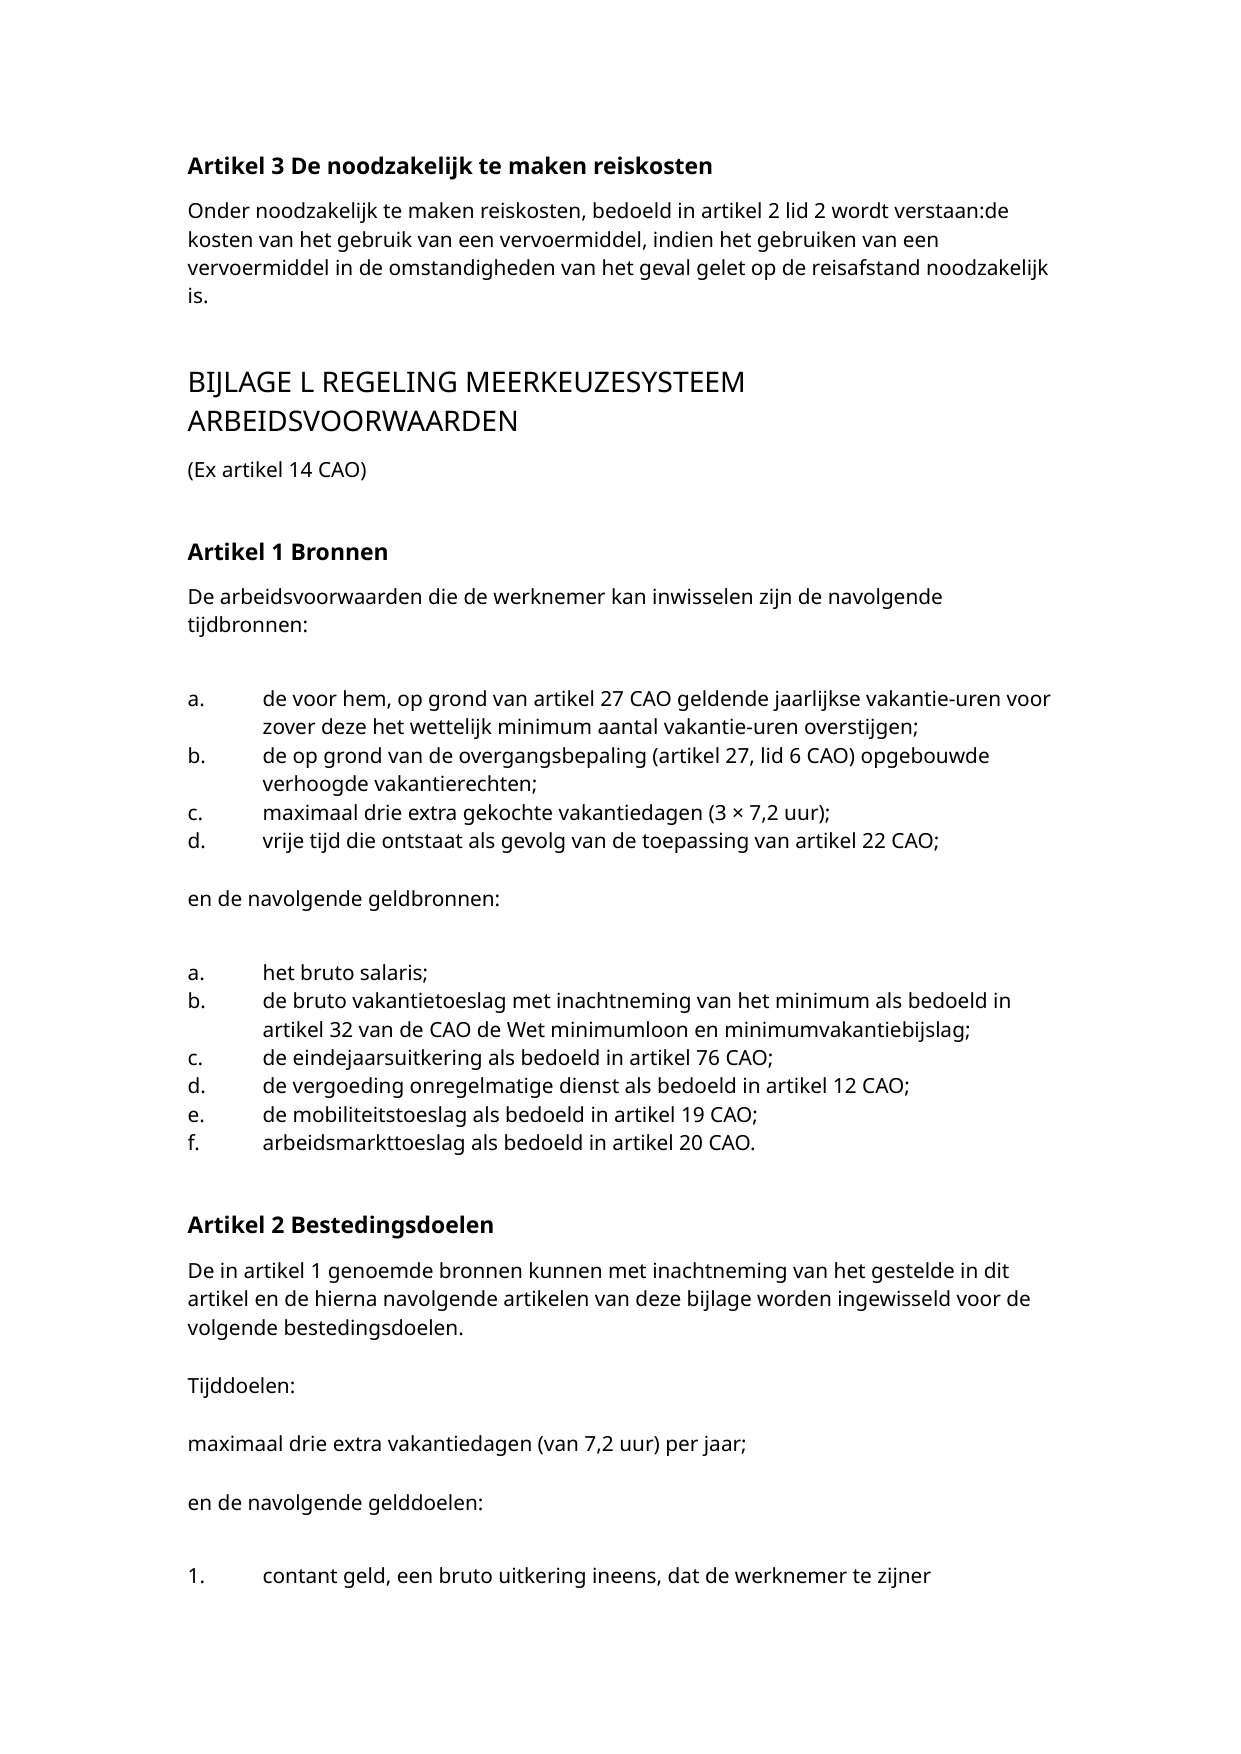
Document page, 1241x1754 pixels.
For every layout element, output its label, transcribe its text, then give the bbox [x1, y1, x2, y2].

text en de navolgende geldbronnen: [187, 884, 1053, 913]
list arbeidsmarkttoeslag als bedoeld in artikel 20 CAO. [187, 1128, 1053, 1157]
text De arbeidsvoorwaarden die de werknemer kan inwisselen zijn de navolgende tijdbronnen: [187, 582, 1053, 639]
text en de navolgende gelddoelen: [187, 1488, 1053, 1516]
subtitle Artikel 3 De noodzakelijk te maken reiskosten [187, 150, 1053, 181]
subtitle BIJLAGE L REGELING MEERKEUZESYSTEEM ARBEIDSVOORWAARDEN [187, 362, 1053, 440]
subtitle Artikel 2 Bestedingsdoelen [187, 1209, 1053, 1241]
list de op grond van de overgangsbepaling (artikel 27, lid 6 CAO) opgebouwde verhoogde vakantierechten; [187, 741, 1053, 798]
subtitle Artikel 1 Bronnen [187, 536, 1053, 567]
list de mobiliteitstoeslag als bedoeld in artikel 19 CAO; [187, 1100, 1053, 1128]
list maximaal drie extra gekochte vakantiedagen (3 × 7,2 uur); [187, 798, 1053, 826]
text maximaal drie extra vakantiedagen (van 7,2 uur) per jaar; [187, 1429, 1053, 1458]
list de vergoeding onregelmatige dienst als bedoeld in artikel 12 CAO; [187, 1072, 1053, 1100]
list de eindejaarsuitkering als bedoeld in artikel 76 CAO; [187, 1043, 1053, 1072]
text Tijddoelen: [187, 1371, 1053, 1399]
list de bruto vakantietoeslag met inachtneming van het minimum als bedoeld in artikel 32 van de CAO de Wet minimumloon en minimumvakantiebijslag; [187, 986, 1053, 1043]
text Onder noodzakelijk te maken reiskosten, bedoeld in artikel 2 lid 2 wordt verstaan:de kosten van het gebruik van een vervoermiddel, indien het gebruiken van een vervoermiddel in de omstandigheden van het geval gelet op de reisafstand noodzakelijk is. [187, 196, 1053, 310]
list de voor hem, op grond van artikel 27 CAO geldende jaarlijkse vakantie-uren voor zover deze het wettelijk minimum aantal vakantie-uren overstijgen; [187, 684, 1053, 741]
text De in artikel 1 genoemde bronnen kunnen met inachtneming van het gestelde in dit artikel en de hierna navolgende artikelen van deze bijlage worden ingewisseld voor de volgende bestedingsdoelen. [187, 1256, 1053, 1341]
list het bruto salaris; [187, 958, 1053, 986]
list contant geld, een bruto uitkering ineens, dat de werknemer te zijner [187, 1561, 1053, 1590]
list vrije tijd die ontstaat als gevolg van de toepassing van artikel 22 CAO; [187, 826, 1053, 854]
text (Ex artikel 14 CAO) [187, 455, 1053, 483]
